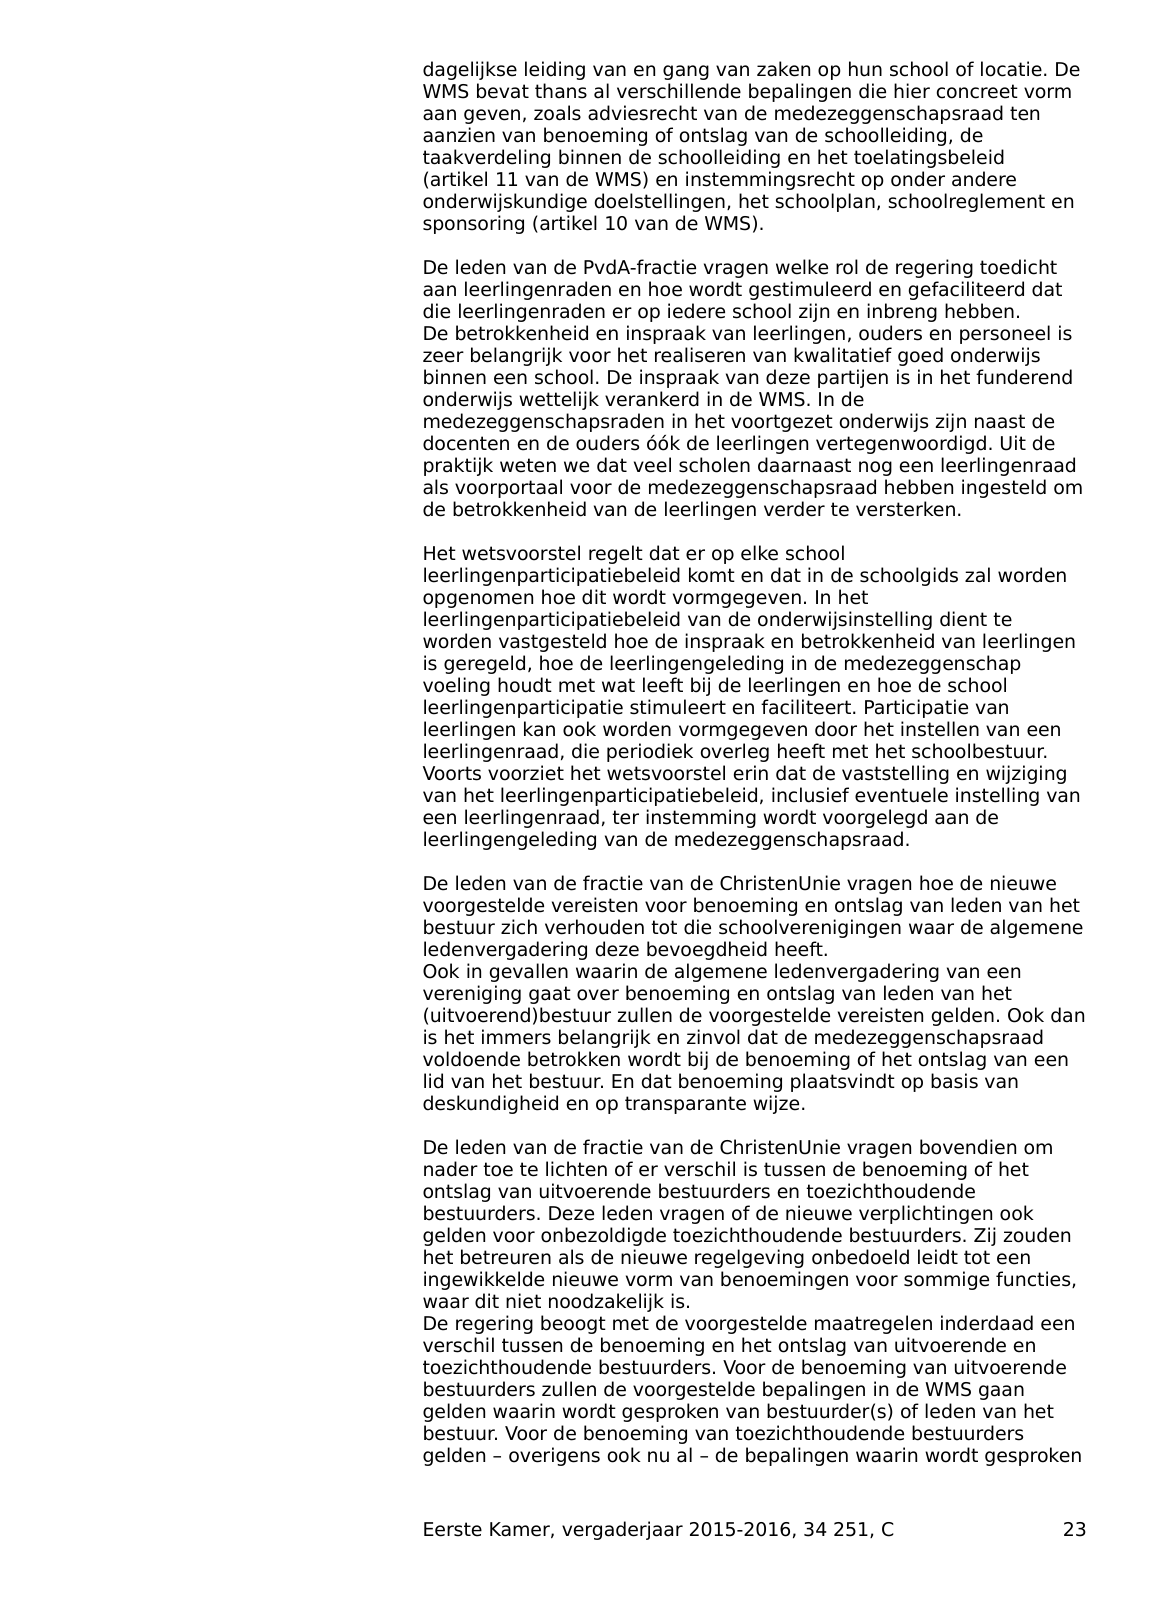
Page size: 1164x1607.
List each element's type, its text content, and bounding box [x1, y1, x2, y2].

text De leden van de PvdA-fractie vragen welke rol de regering toedicht aan leerlingenraden en hoe wordt gestimuleerd en gefaciliteerd dat die leerlingenraden er op iedere school zijn en inbreng hebben. [422, 257, 1087, 323]
text dagelijkse leiding van en gang van zaken op hun school of locatie. De WMS bevat thans al verschillende bepalingen die hier concreet vorm aan geven, zoals adviesrecht van de medezeggenschapsraad ten aanzien van benoeming of ontslag van de schoolleiding, de taakverdeling binnen de schoolleiding en het toelatingsbeleid (artikel 11 van de WMS) en instemmingsrecht op onder andere onderwijskundige doelstellingen, het schoolplan, schoolreglement en sponsoring (artikel 10 van de WMS). [422, 59, 1087, 235]
text Ook in gevallen waarin de algemene ledenvergadering van een vereniging gaat over benoeming en ontslag van leden van het (uitvoerend)bestuur zullen de voorgestelde vereisten gelden. Ook dan is het immers belangrijk en zinvol dat de medezeggenschapsraad voldoende betrokken wordt bij de benoeming of het ontslag van een lid van het bestuur. En dat benoeming plaatsvindt op basis van deskundigheid en op transparante wijze. [422, 961, 1087, 1115]
text De leden van de fractie van de ChristenUnie vragen bovendien om nader toe te lichten of er verschil is tussen de benoeming of het ontslag van uitvoerende bestuurders en toezichthoudende bestuurders. Deze leden vragen of de nieuwe verplichtingen ook gelden voor onbezoldigde toezichthoudende bestuurders. Zij zouden het betreuren als de nieuwe regelgeving onbedoeld leidt tot een ingewikkelde nieuwe vorm van benoemingen voor sommige functies, waar dit niet noodzakelijk is. [422, 1137, 1087, 1313]
text De betrokkenheid en inspraak van leerlingen, ouders en personeel is zeer belangrijk voor het realiseren van kwalitatief goed onderwijs binnen een school. De inspraak van deze partijen is in het funderend onderwijs wettelijk verankerd in de WMS. In de medezeggenschapsraden in het voortgezet onderwijs zijn naast de docenten en de ouders óók de leerlingen vertegenwoordigd. Uit de praktijk weten we dat veel scholen daarnaast nog een leerlingenraad als voorportaal voor de medezeggenschapsraad hebben ingesteld om de betrokkenheid van de leerlingen verder te versterken. [422, 323, 1087, 521]
text De regering beoogt met de voorgestelde maatregelen inderdaad een verschil tussen de benoeming en het ontslag van uitvoerende en toezichthoudende bestuurders. Voor de benoeming van uitvoerende bestuurders zullen de voorgestelde bepalingen in de WMS gaan gelden waarin wordt gesproken van bestuurder(s) of leden van het bestuur. Voor de benoeming van toezichthoudende bestuurders gelden – overigens ook nu al – de bepalingen waarin wordt gesproken [422, 1313, 1087, 1467]
text Het wetsvoorstel regelt dat er op elke school leerlingenparticipatiebeleid komt en dat in de schoolgids zal worden opgenomen hoe dit wordt vormgegeven. In het leerlingenparticipatiebeleid van de onderwijsinstelling dient te worden vastgesteld hoe de inspraak en betrokkenheid van leerlingen is geregeld, hoe de leerlingengeleding in de medezeggenschap voeling houdt met wat leeft bij de leerlingen en hoe de school leerlingenparticipatie stimuleert en faciliteert. Participatie van leerlingen kan ook worden vormgegeven door het instellen van een leerlingenraad, die periodiek overleg heeft met het schoolbestuur. Voorts voorziet het wetsvoorstel erin dat de vaststelling en wijziging van het leerlingenparticipatiebeleid, inclusief eventuele instelling van een leerlingenraad, ter instemming wordt voorgelegd aan de leerlingengeleding van de medezeggenschapsraad. [422, 543, 1087, 851]
text De leden van de fractie van de ChristenUnie vragen hoe de nieuwe voorgestelde vereisten voor benoeming en ontslag van leden van het bestuur zich verhouden tot die schoolverenigingen waar de algemene ledenvergadering deze bevoegdheid heeft. [422, 873, 1087, 961]
